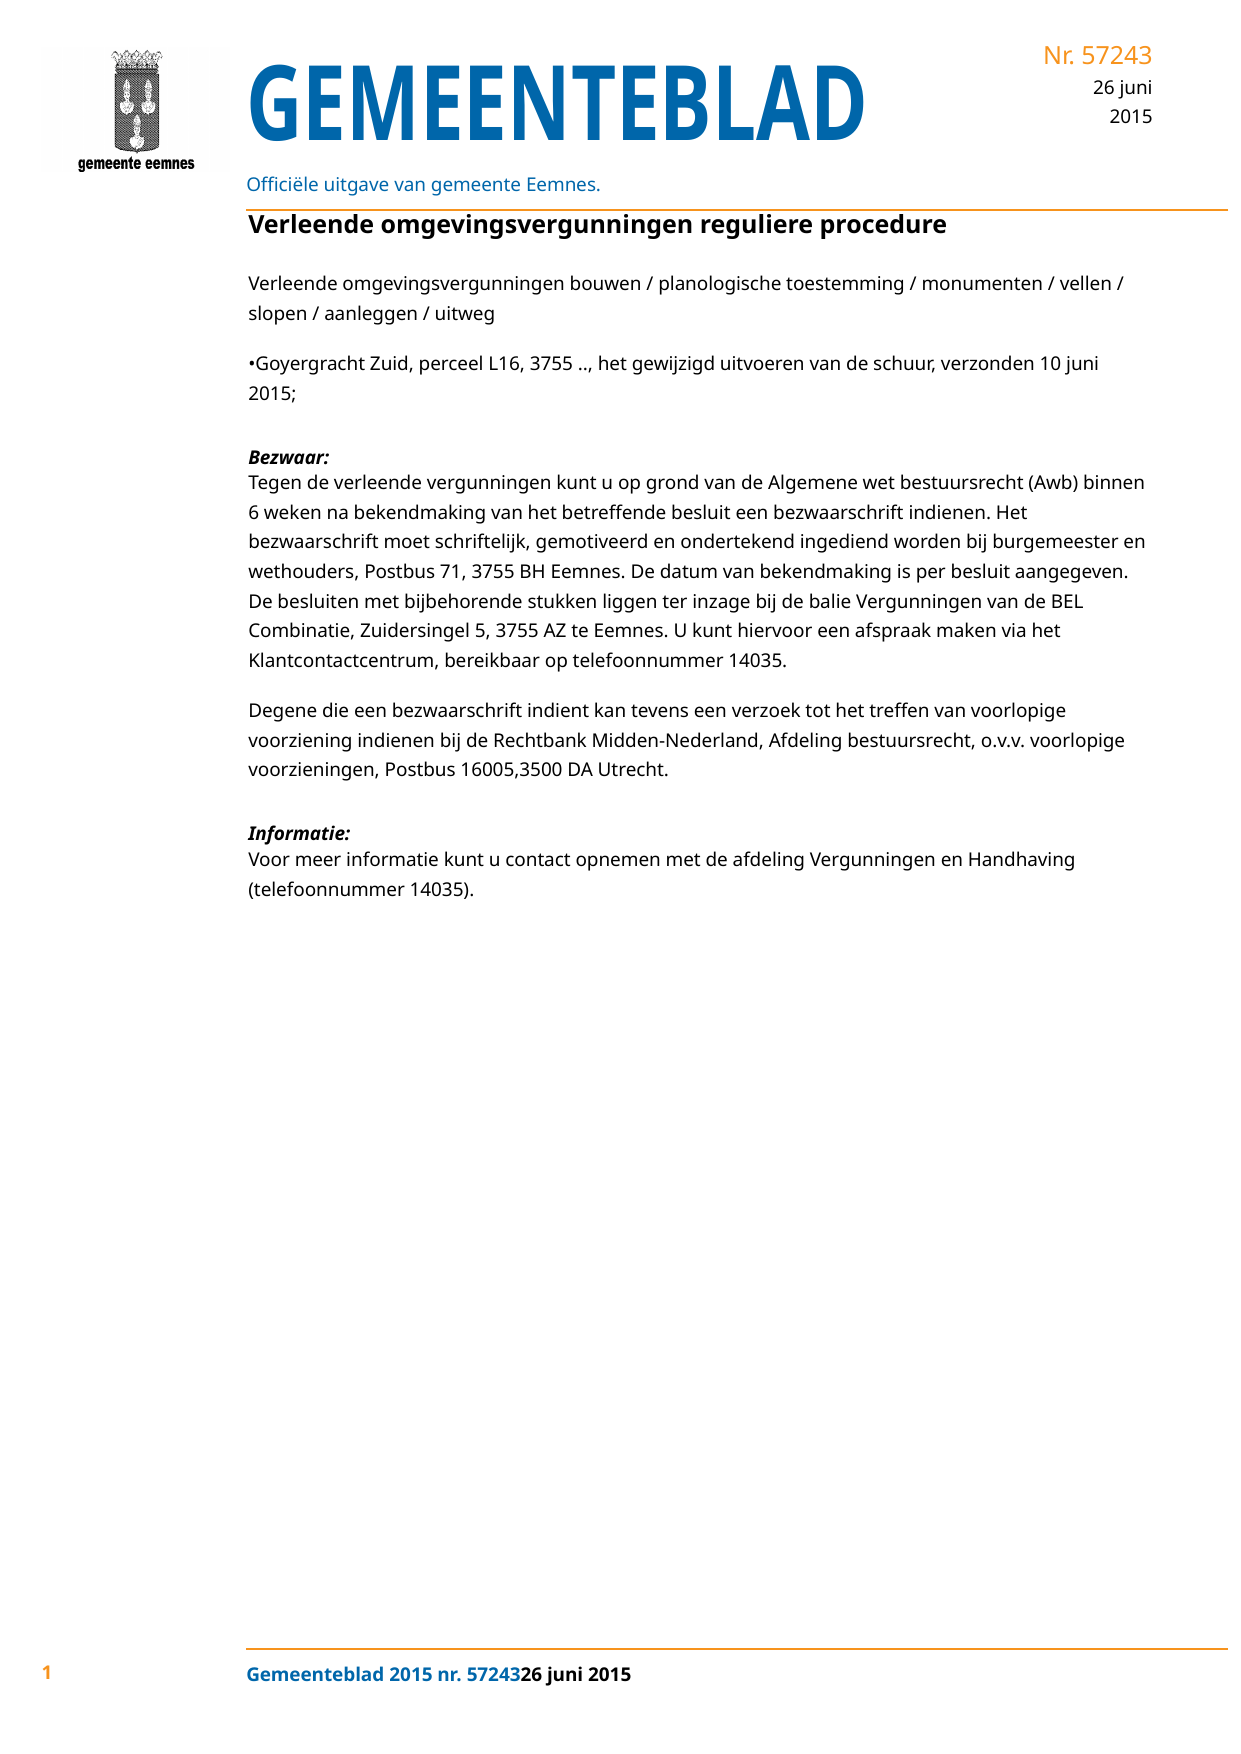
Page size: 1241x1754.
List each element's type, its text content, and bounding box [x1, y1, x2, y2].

text Verleende omgevingsvergunningen reguliere procedure [248, 211, 1152, 241]
text Verleende omgevingsvergunningen bouwen / planologische toestemming / monumenten / vellen / slopen / aanleggen / uitweg [248, 270, 1152, 326]
text Informatie: [248, 821, 1152, 846]
text Tegen de verleende vergunningen kunt u op grond van de Algemene wet bestuursrecht (Awb) binnen 6 weken na bekendmaking van het betreffende besluit een bezwaarschrift indienen. Het bezwaarschrift moet schriftelijk, gemotiveerd en ondertekend ingediend worden bij burgemeester en wethouders, Postbus 71, 3755 BH Eemnes. De datum van bekendmaking is per besluit aangegeven. De besluiten met bijbehorende stukken liggen ter inzage bij de balie Vergunningen van de BEL Combinatie, Zuidersingel 5, 3755 AZ te Eemnes. U kunt hiervoor een afspraak maken via het Klantcontactcentrum, bereikbaar op telefoonnummer 14035. [248, 469, 1152, 673]
text •Goyergracht Zuid, perceel L16, 3755 .., het gewijzigd uitvoeren van de schuur, verzonden 10 juni 2015; [248, 350, 1152, 406]
text Bezwaar: [248, 444, 1152, 469]
text Degene die een bezwaarschrift indient kan tevens een verzoek tot het treffen van voorlopige voorziening indienen bij de Rechtbank Midden-Nederland, Afdeling bestuursrecht, o.v.v. voorlopige voorzieningen, Postbus 16005,3500 DA Utrecht. [248, 697, 1152, 782]
text Voor meer informatie kunt u contact opnemen met de afdeling Vergunningen en Handhaving (telefoonnummer 14035). [248, 846, 1152, 902]
picture [41, 47, 231, 172]
